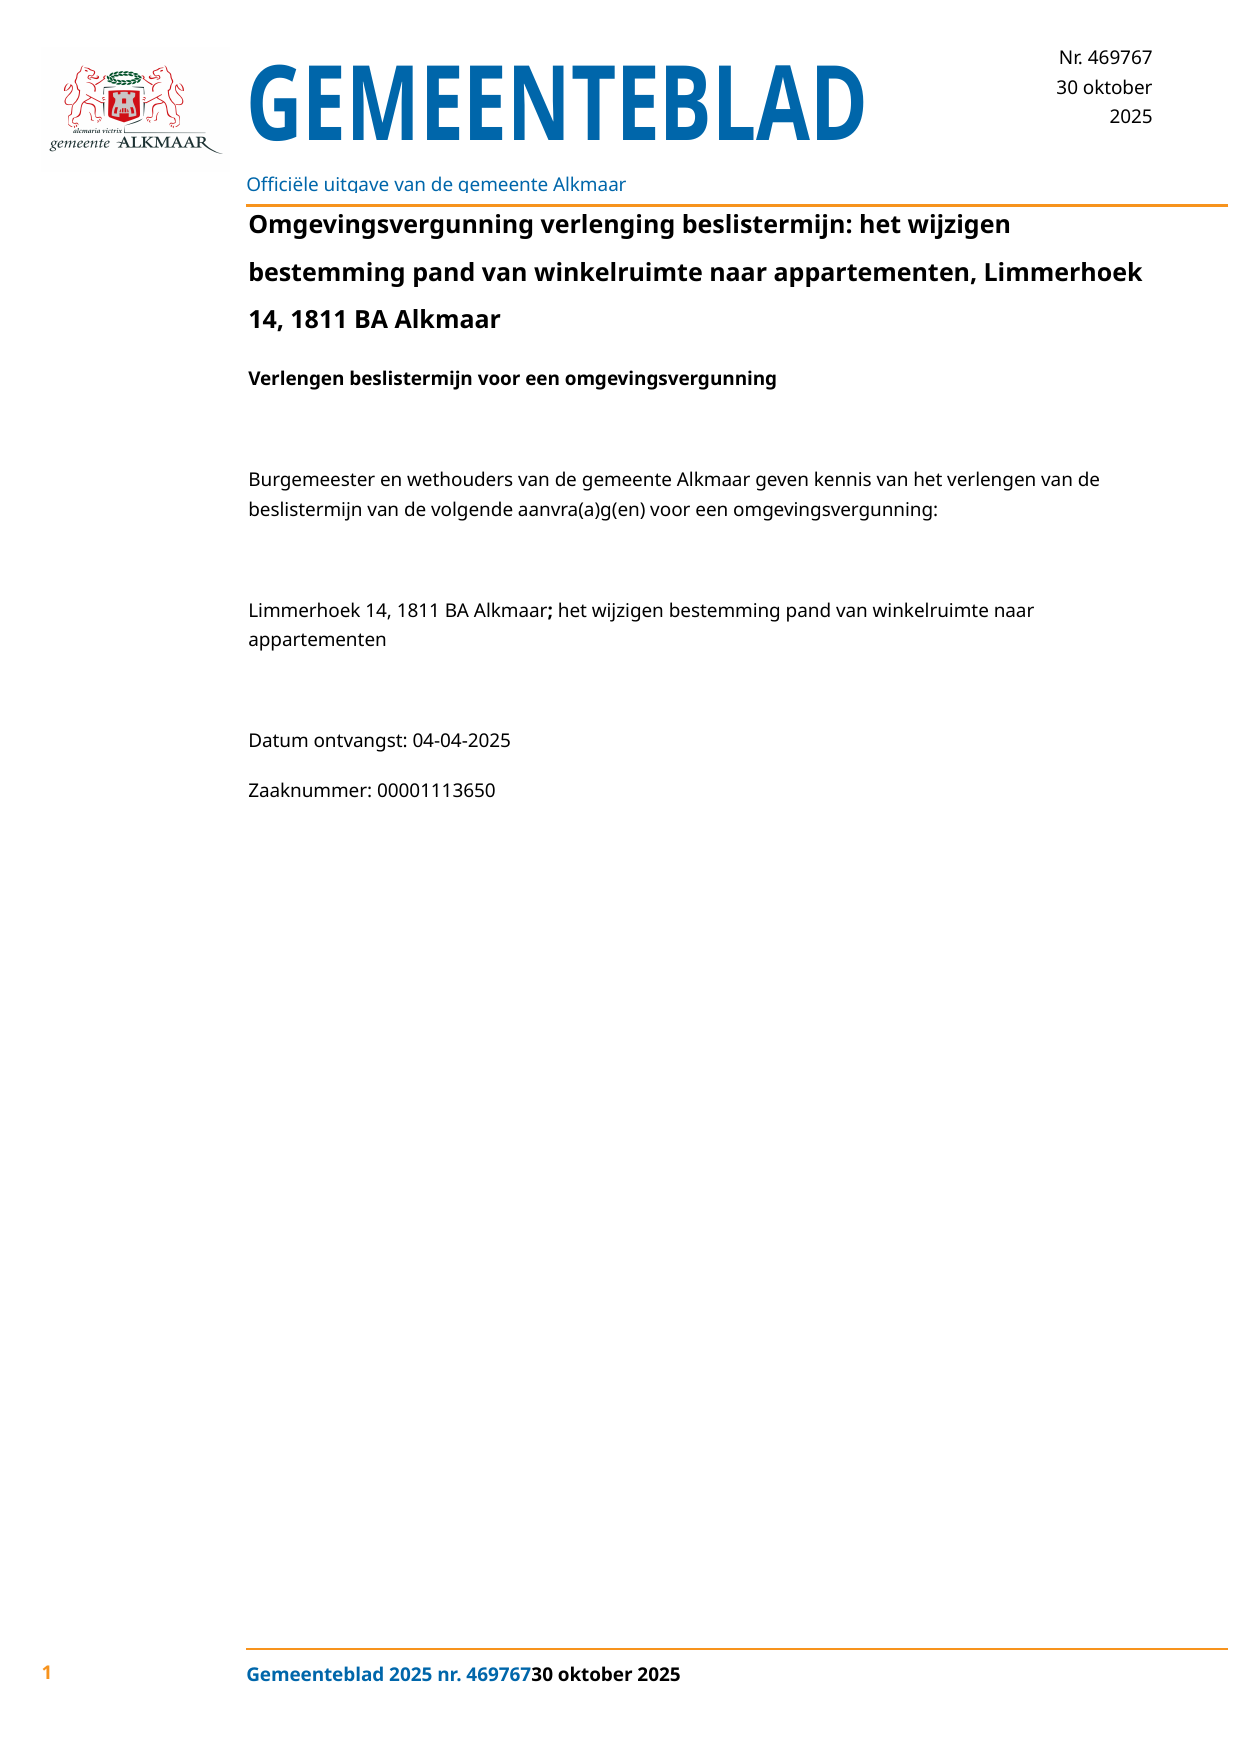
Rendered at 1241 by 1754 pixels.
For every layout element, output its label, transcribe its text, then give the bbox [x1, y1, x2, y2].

picture [41, 47, 231, 172]
text Limmerhoek 14, 1811 BA Alkmaar; het wijzigen bestemming pand van winkelruimte naar appartementen [248, 597, 1152, 652]
text Verlengen beslistermijn voor een omgevingsvergunning [248, 366, 1152, 391]
text Omgevingsvergunning verlenging beslistermijn: het wijzigen bestemming pand van winkelruimte naar appartementen, Limmerhoek 14, 1811 BA Alkmaar [248, 207, 1152, 336]
text Zaaknummer: 00001113650 [248, 778, 1152, 803]
text Datum ontvangst: 04-04-2025 [248, 727, 1152, 753]
text Burgemeester en wethouders van de gemeente Alkmaar geven kennis van het verlengen van de beslistermijn van de volgende aanvra(a)g(en) voor een omgevingsvergunning: [248, 466, 1152, 522]
